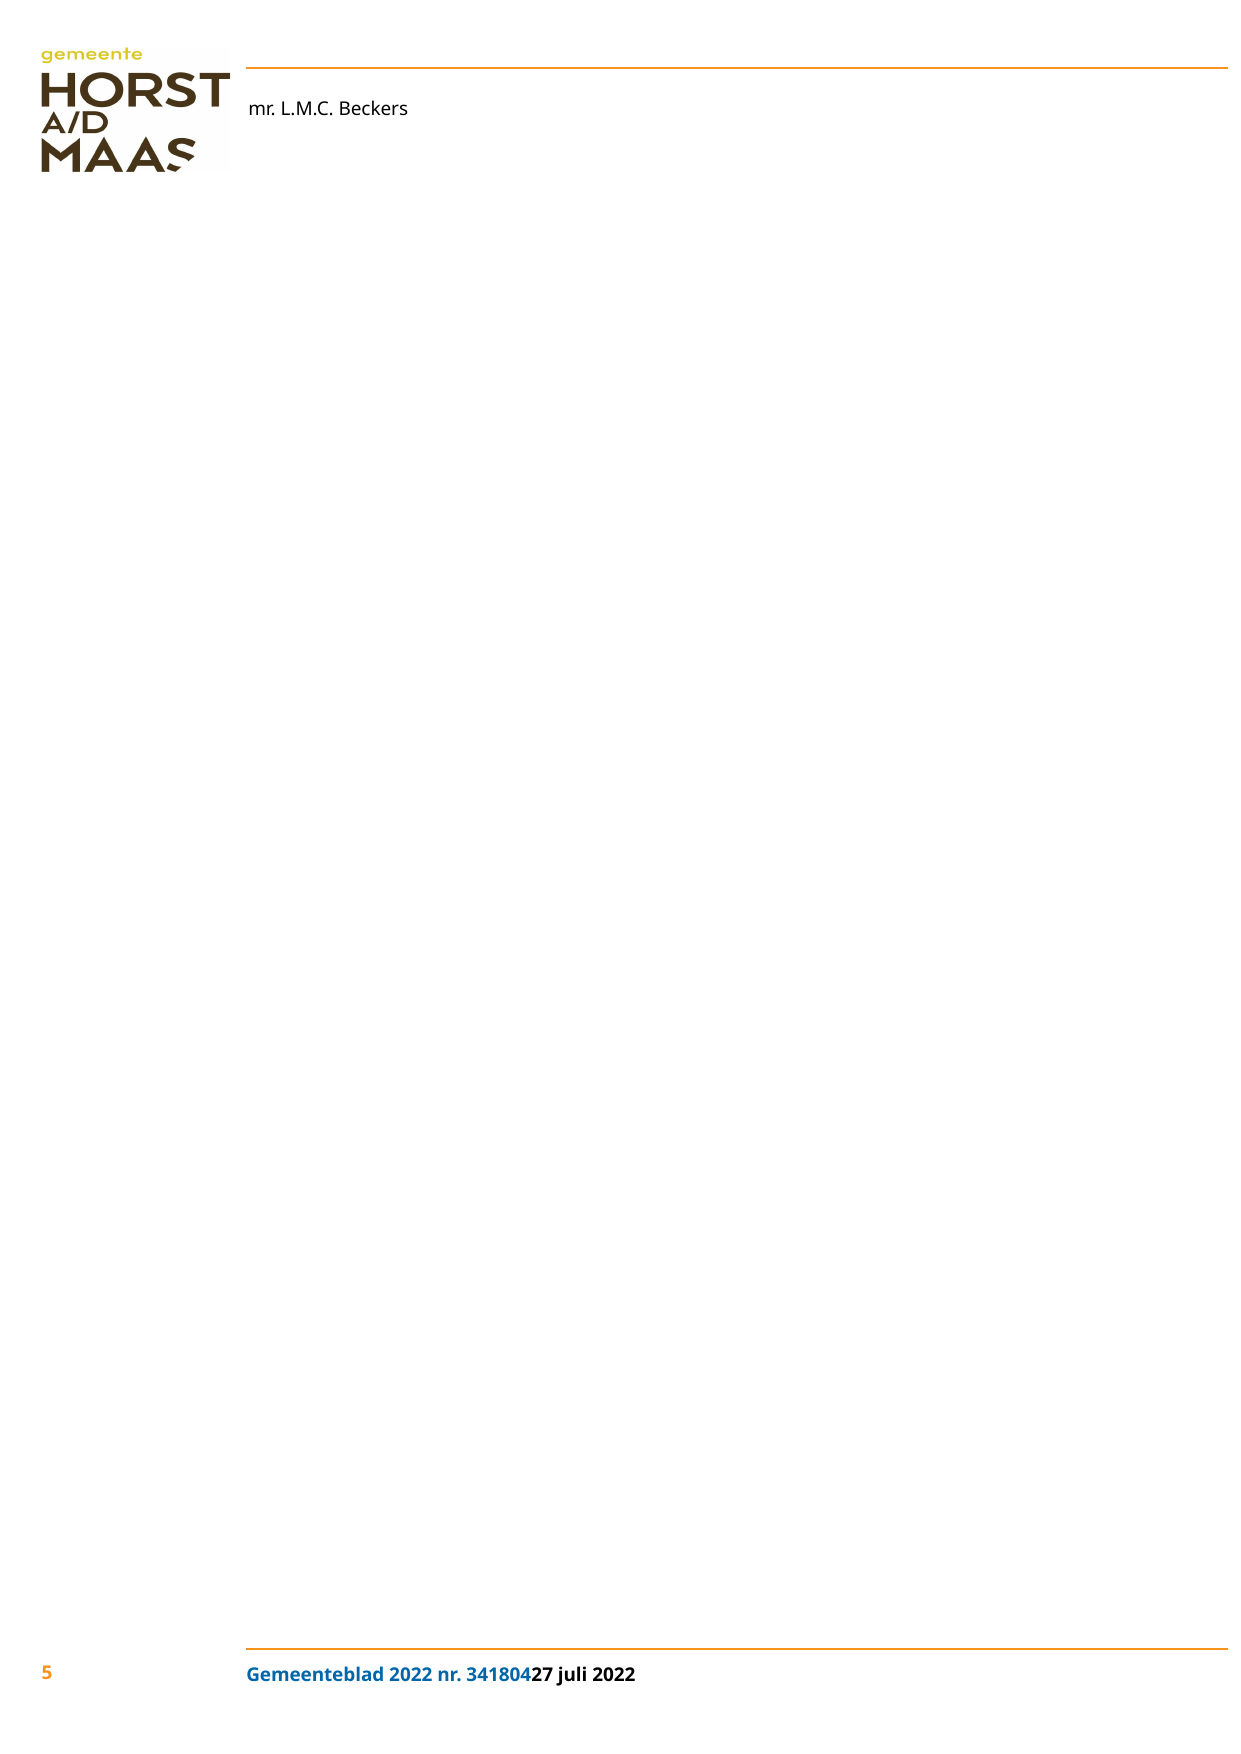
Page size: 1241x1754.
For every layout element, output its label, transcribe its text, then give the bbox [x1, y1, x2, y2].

text mr. L.M.C. Beckers [248, 95, 1152, 121]
picture [41, 47, 231, 172]
